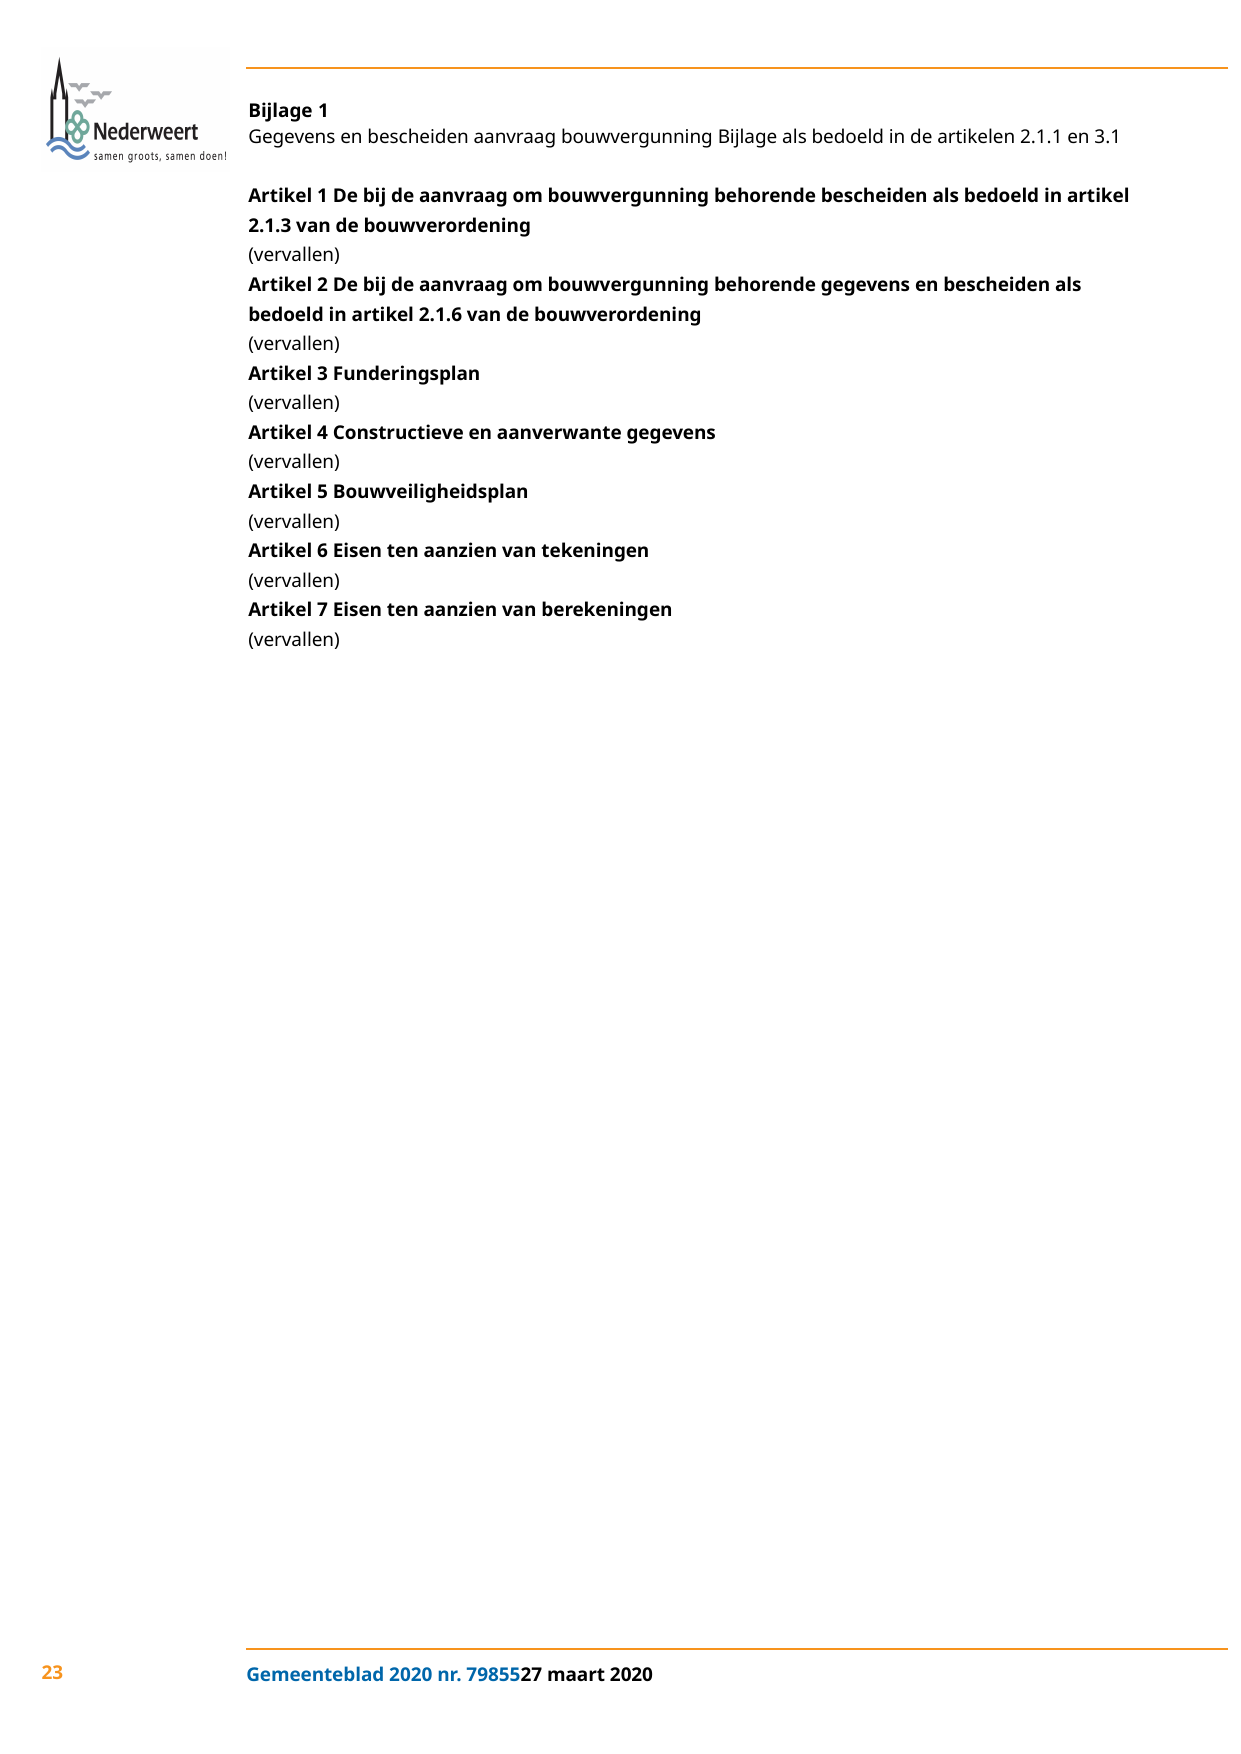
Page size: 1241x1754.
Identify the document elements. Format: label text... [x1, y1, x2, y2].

text (vervallen) [248, 242, 1152, 267]
text (vervallen) [248, 508, 1152, 534]
picture [41, 47, 231, 172]
text Artikel 2 De bij de aanvraag om bouwvergunning behorende gegevens en bescheiden als bedoeld in artikel 2.1.6 van de bouwverordening [248, 271, 1152, 327]
text Artikel 5 Bouwveiligheidsplan [248, 478, 1152, 504]
text (vervallen) [248, 389, 1152, 415]
text Artikel 1 De bij de aanvraag om bouwvergunning behorende bescheiden als bedoeld in artikel [248, 182, 1152, 208]
text Bijlage 1 [248, 95, 1152, 123]
text (vervallen) [248, 449, 1152, 474]
text Artikel 4 Constructieve en aanverwante gegevens [248, 419, 1152, 445]
text Artikel 7 Eisen ten aanzien van berekeningen [248, 597, 1152, 622]
text (vervallen) [248, 567, 1152, 593]
text Artikel 3 Funderingsplan [248, 360, 1152, 386]
text Gegevens en bescheiden aanvraag bouwvergunning Bijlage als bedoeld in de artikelen 2.1.1 en 3.1 [248, 123, 1152, 149]
text Artikel 6 Eisen ten aanzien van tekeningen [248, 537, 1152, 563]
text (vervallen) [248, 626, 1152, 652]
text (vervallen) [248, 330, 1152, 356]
text 2.1.3 van de bouwverordening [248, 212, 1152, 238]
